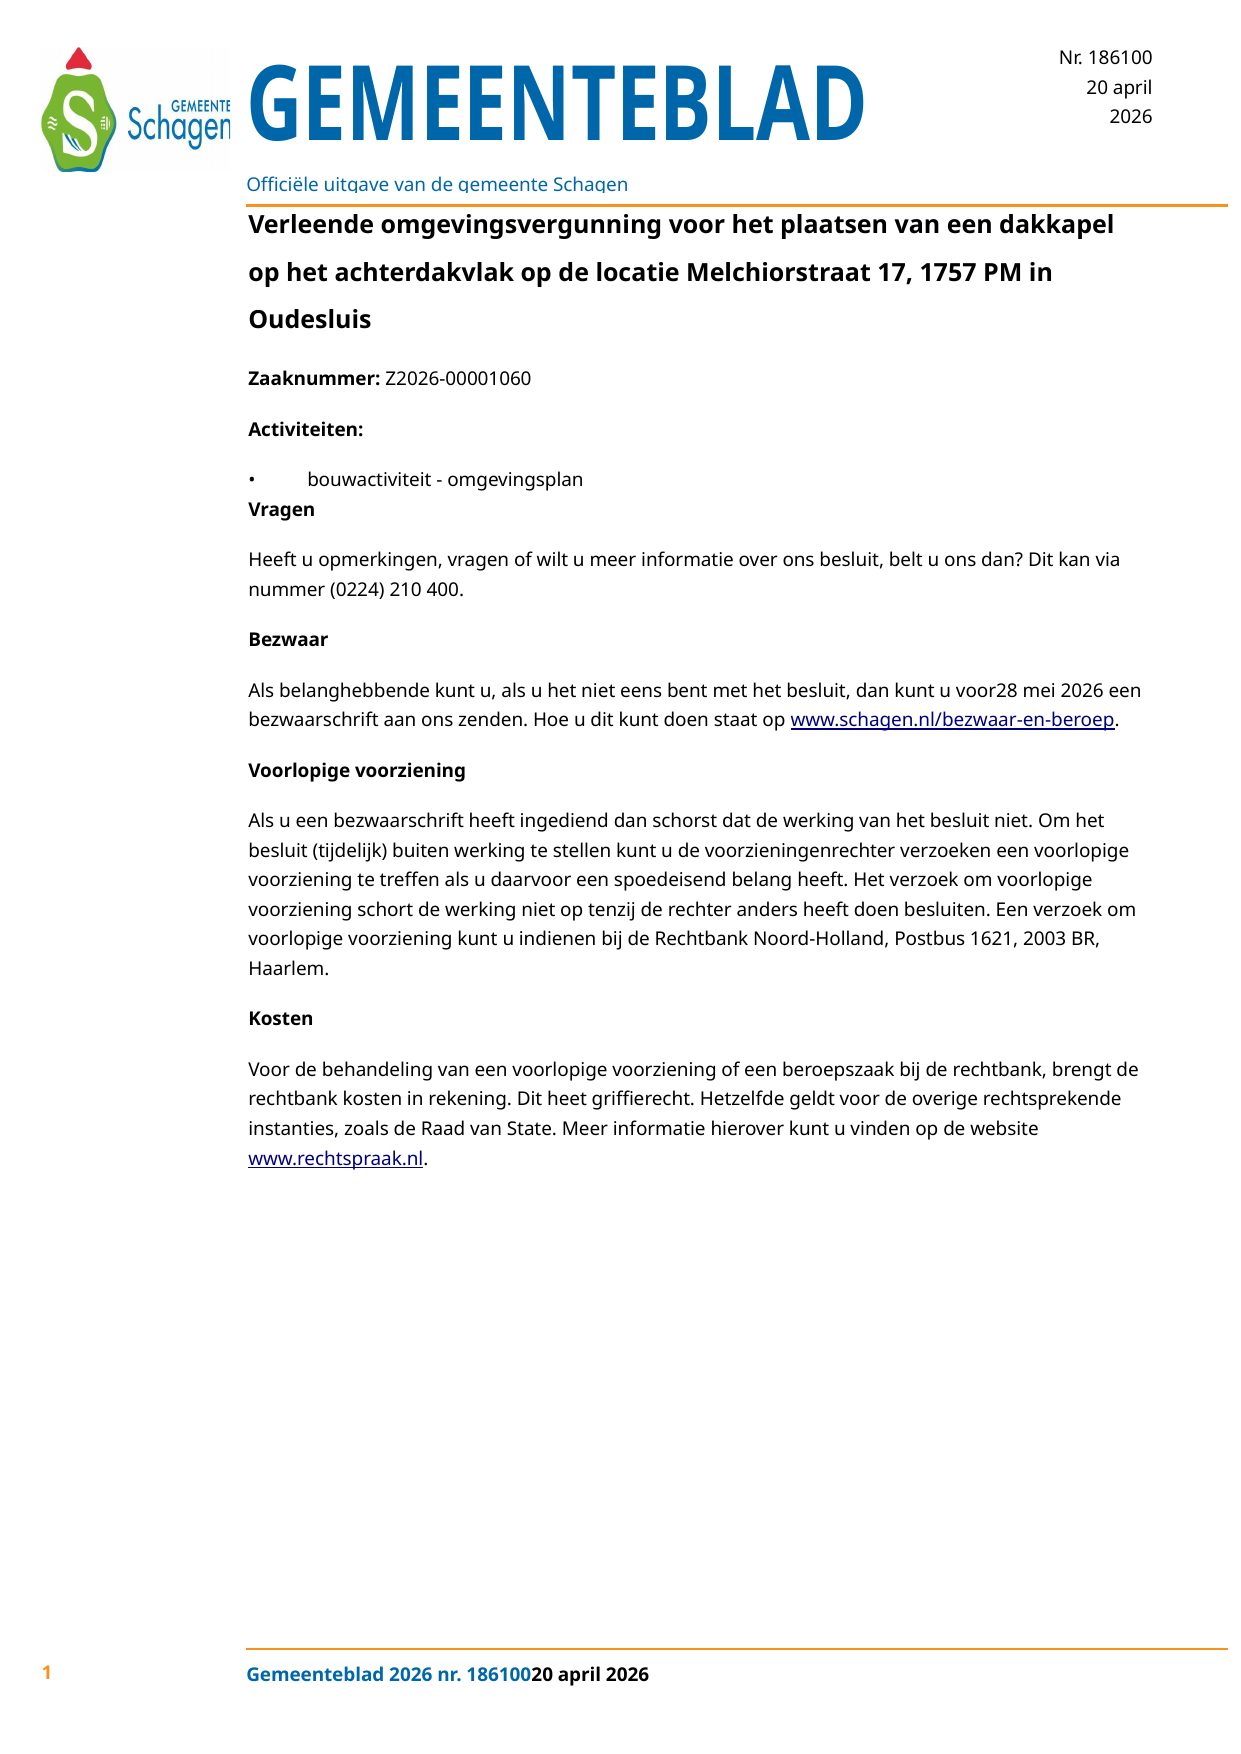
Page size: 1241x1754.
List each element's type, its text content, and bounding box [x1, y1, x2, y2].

text Activiteiten: [248, 416, 1152, 442]
list bouwactiviteit - omgevingsplan [248, 466, 1152, 492]
text Bezwaar [248, 626, 1152, 652]
picture [41, 47, 231, 172]
text Voor de behandeling van een voorlopige voorziening of een beroepszaak bij de rechtbank, brengt de rechtbank kosten in rekening. Dit heet griffierecht. Hetzelfde geldt voor de overige rechtsprekende instanties, zoals de Raad van State. Meer informatie hierover kunt u vinden op de website www.rechtspraak.nl. [248, 1056, 1152, 1170]
text Als belanghebbende kunt u, als u het niet eens bent met het besluit, dan kunt u voor28 mei 2026 een bezwaarschrift aan ons zenden. Hoe u dit kunt doen staat op www.schagen.nl/bezwaar-en-beroep. [248, 677, 1152, 732]
text Heeft u opmerkingen, vragen of wilt u meer informatie over ons besluit, belt u ons dan? Dit kan via nummer (0224) 210 400. [248, 546, 1152, 602]
text Verleende omgevingsvergunning voor het plaatsen van een dakkapel op het achterdakvlak op de locatie Melchiorstraat 17, 1757 PM in Oudesluis [248, 207, 1152, 336]
text Voorlopige voorziening [248, 757, 1152, 782]
text Vragen [248, 496, 1152, 522]
text Kosten [248, 1006, 1152, 1031]
text Als u een bezwaarschrift heeft ingediend dan schorst dat de werking van het besluit niet. Om het besluit (tijdelijk) buiten werking te stellen kunt u de voorzieningenrechter verzoeken een voorlopige voorziening te treffen als u daarvoor een spoedeisend belang heeft. Het verzoek om voorlopige voorziening schort de werking niet op tenzij de rechter anders heeft doen besluiten. Een verzoek om voorlopige voorziening kunt u indienen bij de Rechtbank Noord-Holland, Postbus 1621, 2003 BR, Haarlem. [248, 807, 1152, 981]
text Zaaknummer: Z2026-00001060 [248, 366, 1152, 391]
